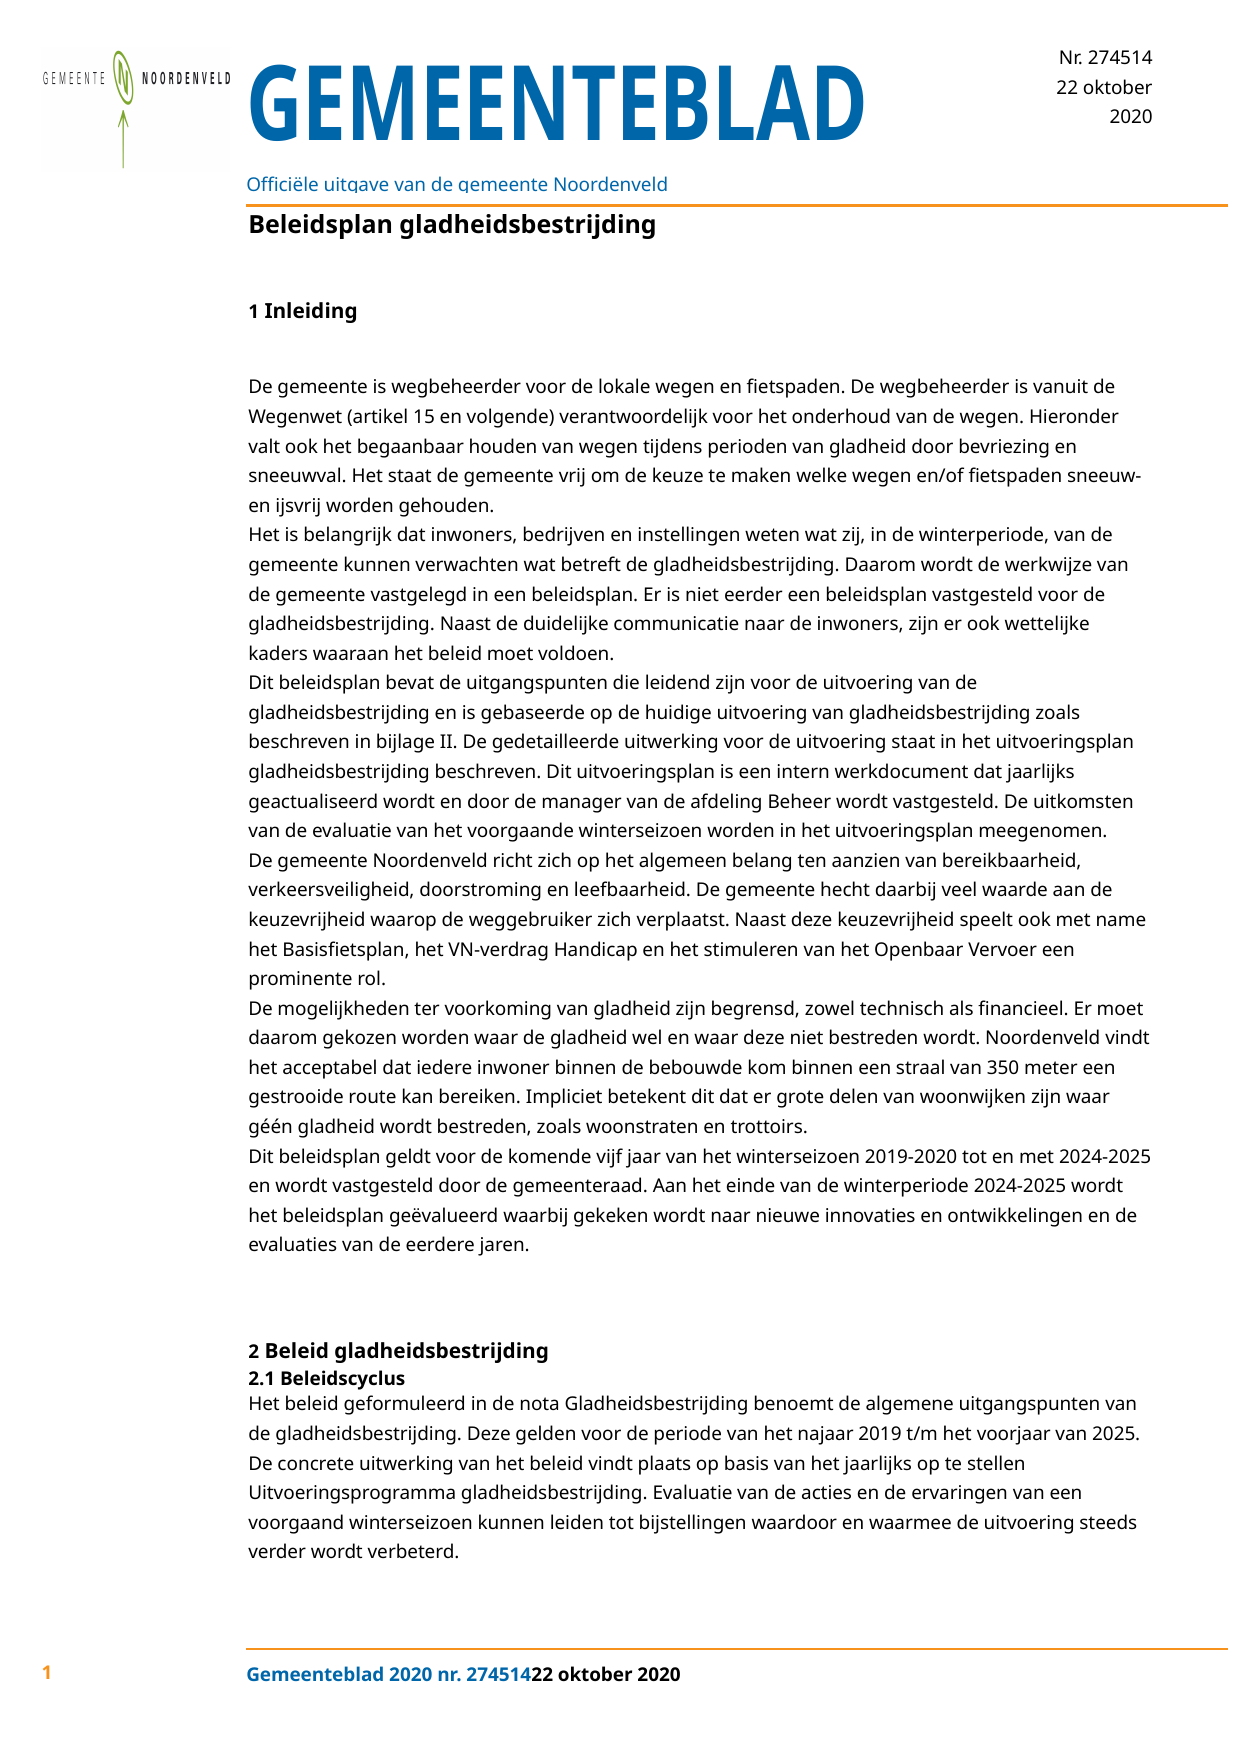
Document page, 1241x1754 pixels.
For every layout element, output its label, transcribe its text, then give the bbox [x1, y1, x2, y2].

text De mogelijkheden ter voorkoming van gladheid zijn begrensd, zowel technisch als financieel. Er moet daarom gekozen worden waar de gladheid wel en waar deze niet bestreden wordt. Noordenveld vindt het acceptabel dat iedere inwoner binnen de bebouwde kom binnen een straal van 350 meter een gestrooide route kan bereiken. Impliciet betekent dit dat er grote delen van woonwijken zijn waar géén gladheid wordt bestreden, zoals woonstraten en trottoirs. [248, 995, 1152, 1139]
text 2 Beleid gladheidsbestrijding [248, 1336, 1152, 1365]
text Beleidsplan gladheidsbestrijding [248, 207, 1152, 241]
text De gemeente Noordenveld richt zich op het algemeen belang ten aanzien van bereikbaarheid, verkeersveiligheid, doorstroming en leefbaarheid. De gemeente hecht daarbij veel waarde aan de keuzevrijheid waarop de weggebruiker zich verplaatst. Naast deze keuzevrijheid speelt ook met name het Basisfietsplan, het VN-verdrag Handicap en het stimuleren van het Openbaar Vervoer een prominente rol. [248, 847, 1152, 991]
text 2.1 Beleidscyclus [248, 1365, 1152, 1391]
text Dit beleidsplan bevat de uitgangspunten die leidend zijn voor de uitvoering van de gladheidsbestrijding en is gebaseerde op de huidige uitvoering van gladheidsbestrijding zoals beschreven in bijlage II. De gedetailleerde uitwerking voor de uitvoering staat in het uitvoeringsplan gladheidsbestrijding beschreven. Dit uitvoeringsplan is een intern werkdocument dat jaarlijks geactualiseerd wordt en door de manager van de afdeling Beheer wordt vastgesteld. De uitkomsten van de evaluatie van het voorgaande winterseizoen worden in het uitvoeringsplan meegenomen. [248, 669, 1152, 843]
text De gemeente is wegbeheerder voor de lokale wegen en fietspaden. De wegbeheerder is vanuit de Wegenwet (artikel 15 en volgende) verantwoordelijk voor het onderhoud van de wegen. Hieronder valt ook het begaanbaar houden van wegen tijdens perioden van gladheid door bevriezing en sneeuwval. Het staat de gemeente vrij om de keuze te maken welke wegen en/of fietspaden sneeuw- en ijsvrij worden gehouden. [248, 374, 1152, 518]
text Het is belangrijk dat inwoners, bedrijven en instellingen weten wat zij, in de winterperiode, van de gemeente kunnen verwachten wat betreft de gladheidsbestrijding. Daarom wordt de werkwijze van de gemeente vastgelegd in een beleidsplan. Er is niet eerder een beleidsplan vastgesteld voor de gladheidsbestrijding. Naast de duidelijke communicatie naar de inwoners, zijn er ook wettelijke kaders waaraan het beleid moet voldoen. [248, 522, 1152, 666]
text Dit beleidsplan geldt voor de komende vijf jaar van het winterseizoen 2019-2020 tot en met 2024-2025 en wordt vastgesteld door de gemeenteraad. Aan het einde van de winterperiode 2024-2025 wordt het beleidsplan geëvalueerd waarbij gekeken wordt naar nieuwe innovaties en ontwikkelingen en de evaluaties van de eerdere jaren. [248, 1143, 1152, 1257]
text 1 Inleiding [248, 296, 1152, 324]
text Het beleid geformuleerd in de nota Gladheidsbestrijding benoemt de algemene uitgangspunten van de gladheidsbestrijding. Deze gelden voor de periode van het najaar 2019 t/m het voorjaar van 2025. De concrete uitwerking van het beleid vindt plaats op basis van het jaarlijks op te stellen Uitvoeringsprogramma gladheidsbestrijding. Evaluatie van de acties en de ervaringen van een voorgaand winterseizoen kunnen leiden tot bijstellingen waardoor en waarmee de uitvoering steeds verder wordt verbeterd. [248, 1391, 1152, 1564]
picture [41, 47, 231, 172]
